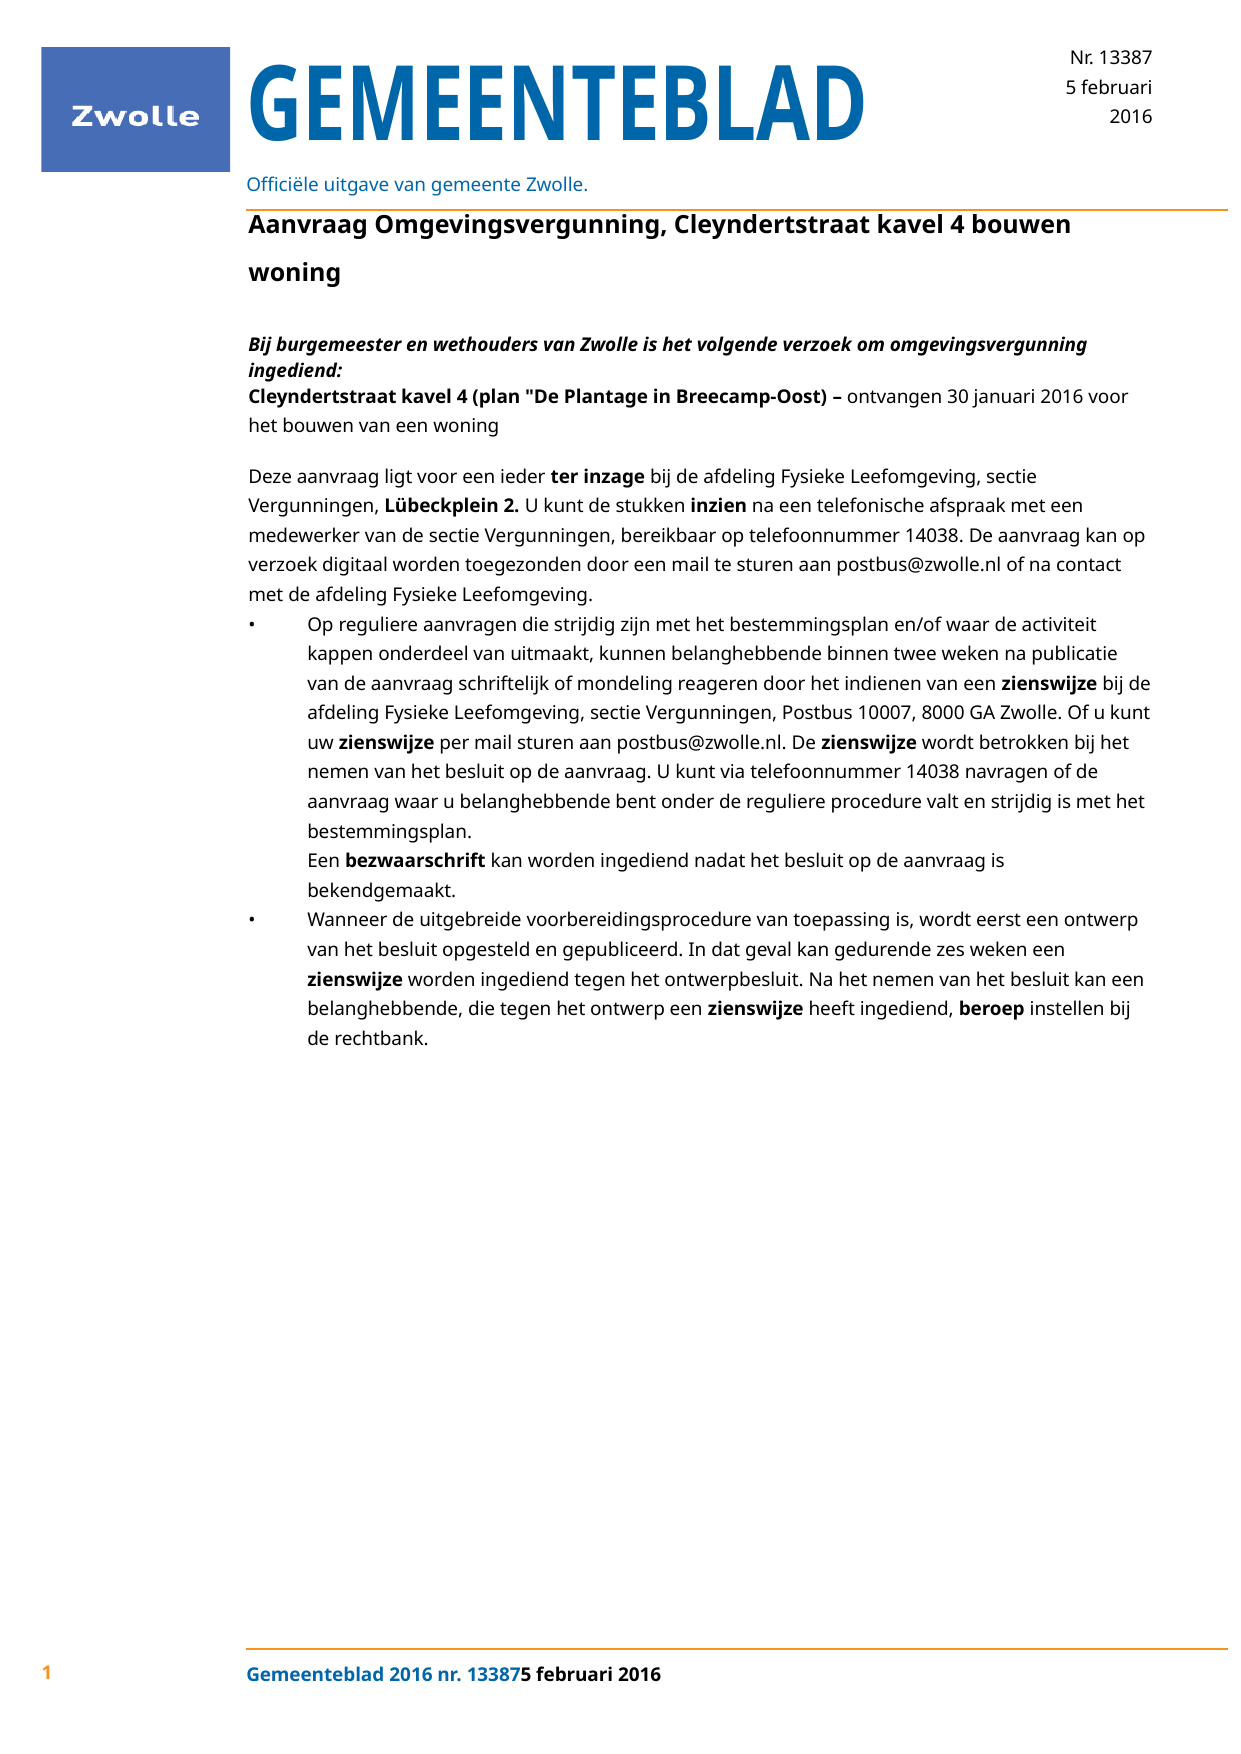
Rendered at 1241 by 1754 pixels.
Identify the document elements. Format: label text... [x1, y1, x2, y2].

text Aanvraag Omgevingsvergunning, Cleyndertstraat kavel 4 bouwen woning [248, 211, 1152, 288]
list Een bezwaarschrift kan worden ingediend nadat het besluit op de aanvraag is bekendgemaakt. [248, 847, 1152, 903]
text Deze aanvraag ligt voor een ieder ter inzage bij de afdeling Fysieke Leefomgeving, sectie Vergunningen, Lübeckplein 2. U kunt de stukken inzien na een telefonische afspraak met een medewerker van de sectie Vergunningen, bereikbaar op telefoonnummer 14038. De aanvraag kan op verzoek digitaal worden toegezonden door een mail te sturen aan postbus@zwolle.nl of na contact met de afdeling Fysieke Leefomgeving. [248, 463, 1152, 607]
text Bij burgemeester en wethouders van Zwolle is het volgende verzoek om omgevingsvergunning ingediend: [248, 331, 1152, 383]
text Cleyndertstraat kavel 4 (plan "De Plantage in Breecamp-Oost) – ontvangen 30 januari 2016 voor het bouwen van een woning [248, 383, 1152, 438]
picture [41, 47, 231, 172]
list Op reguliere aanvragen die strijdig zijn met het bestemmingsplan en/of waar de activiteit kappen onderdeel van uitmaakt, kunnen belanghebbende binnen twee weken na publicatie van de aanvraag schriftelijk of mondeling reageren door het indienen van een zienswijze bij de afdeling Fysieke Leefomgeving, sectie Vergunningen, Postbus 10007, 8000 GA Zwolle. Of u kunt uw zienswijze per mail sturen aan postbus@zwolle.nl. De zienswijze wordt betrokken bij het nemen van het besluit op de aanvraag. U kunt via telefoonnummer 14038 navragen of de aanvraag waar u belanghebbende bent onder de reguliere procedure valt en strijdig is met het bestemmingsplan. [248, 611, 1152, 844]
list Wanneer de uitgebreide voorbereidingsprocedure van toepassing is, wordt eerst een ontwerp van het besluit opgesteld en gepubliceerd. In dat geval kan gedurende zes weken een zienswijze worden ingediend tegen het ontwerpbesluit. Na het nemen van het besluit kan een belanghebbende, die tegen het ontwerp een zienswijze heeft ingediend, beroep instellen bij de rechtbank. [248, 907, 1152, 1051]
